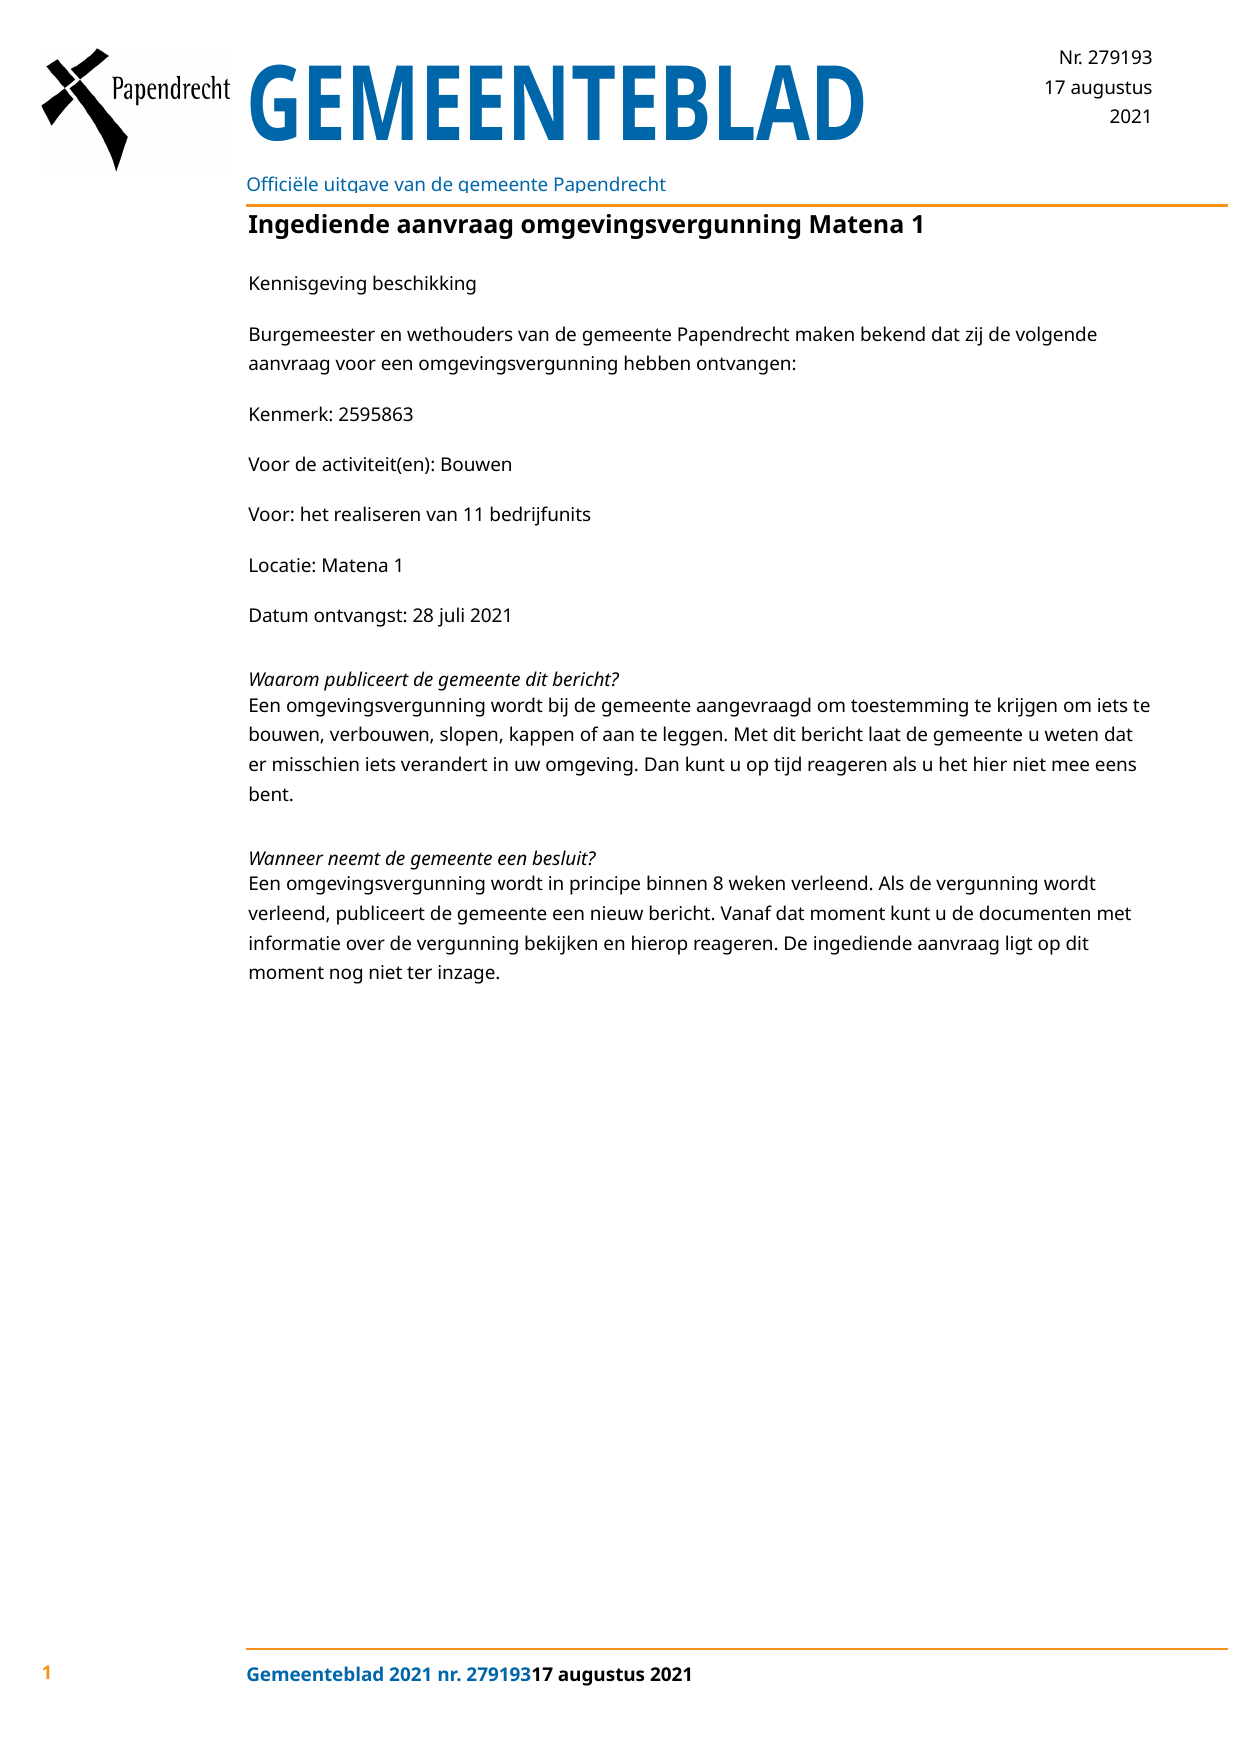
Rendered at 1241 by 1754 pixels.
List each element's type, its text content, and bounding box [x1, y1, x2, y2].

text Voor: het realiseren van 11 bedrijfunits [248, 502, 1152, 527]
text Waarom publiceert de gemeente dit bericht? [248, 666, 1152, 692]
text Kenmerk: 2595863 [248, 401, 1152, 426]
text Wanneer neemt de gemeente een besluit? [248, 845, 1152, 871]
text Ingediende aanvraag omgevingsvergunning Matena 1 [248, 207, 1152, 241]
text Kennisgeving beschikking [248, 270, 1152, 296]
text Voor de activiteit(en): Bouwen [248, 451, 1152, 477]
text Een omgevingsvergunning wordt in principe binnen 8 weken verleend. Als de vergunning wordt verleend, publiceert de gemeente een nieuw bericht. Vanaf dat moment kunt u de documenten met informatie over de vergunning bekijken en hierop reageren. De ingediende aanvraag ligt op dit moment nog niet ter inzage. [248, 871, 1152, 985]
picture [41, 47, 231, 172]
text Burgemeester en wethouders van de gemeente Papendrecht maken bekend dat zij de volgende aanvraag voor een omgevingsvergunning hebben ontvangen: [248, 321, 1152, 376]
text Een omgevingsvergunning wordt bij de gemeente aangevraagd om toestemming te krijgen om iets te bouwen, verbouwen, slopen, kappen of aan te leggen. Met dit bericht laat de gemeente u weten dat er misschien iets verandert in uw omgeving. Dan kunt u op tijd reageren als u het hier niet mee eens bent. [248, 692, 1152, 807]
text Locatie: Matena 1 [248, 552, 1152, 578]
text Datum ontvangst: 28 juli 2021 [248, 602, 1152, 628]
